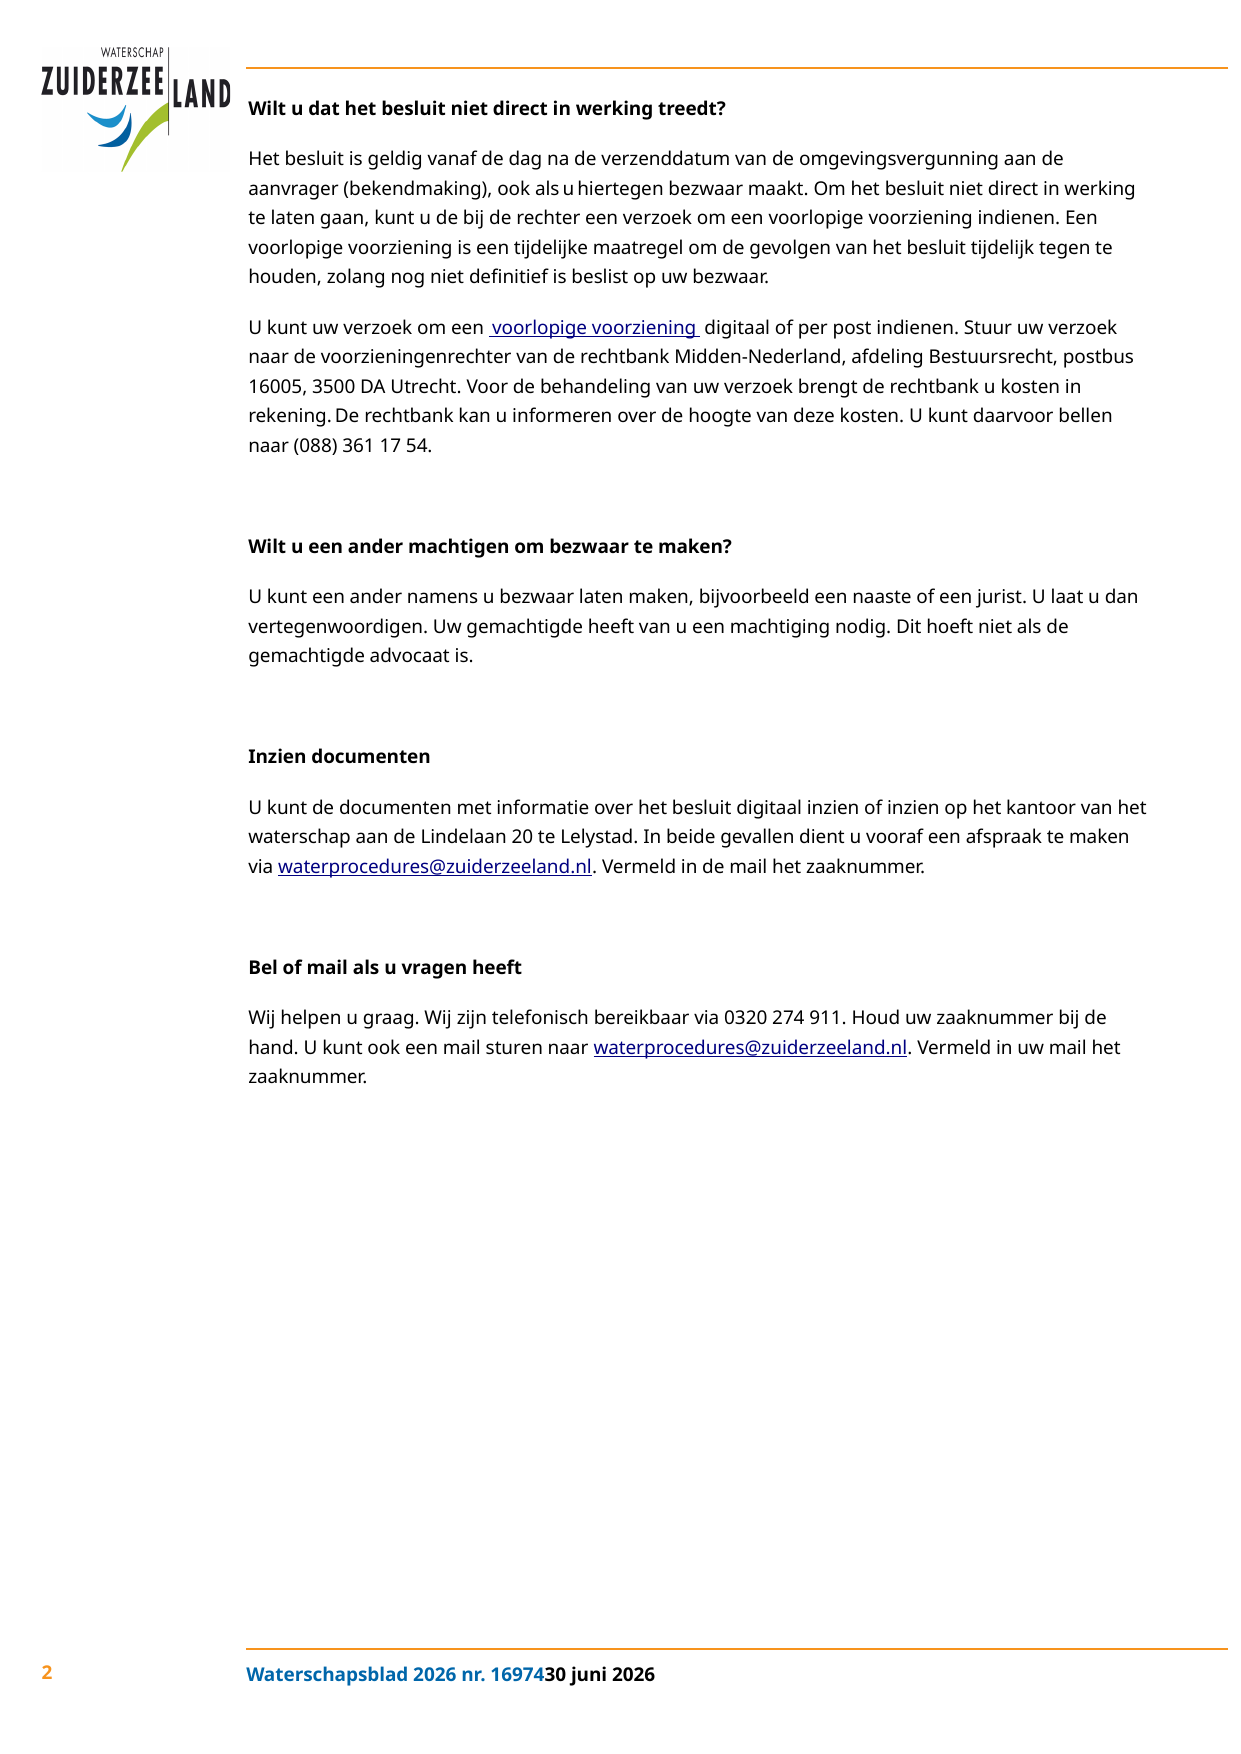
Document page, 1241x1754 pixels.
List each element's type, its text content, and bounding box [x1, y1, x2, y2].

text U kunt een ander namens u bezwaar laten maken, bijvoorbeeld een naaste of een jurist. U laat u dan vertegenwoordigen. Uw gemachtigde heeft van u een machtiging nodig. Dit hoeft niet als de gemachtigde advocaat is. [248, 583, 1152, 668]
text U kunt uw verzoek om een voorlopige voorziening digitaal of per post indienen. Stuur uw verzoek naar de voorzieningenrechter van de rechtbank Midden-Nederland, afdeling Bestuursrecht, postbus 16005, 3500 DA Utrecht. Voor de behandeling van uw verzoek brengt de rechtbank u kosten in rekening. De rechtbank kan u informeren over de hoogte van deze kosten. U kunt daarvoor bellen naar (088) 361 17 54. [248, 314, 1152, 458]
picture [41, 47, 231, 172]
text Inzien documenten [248, 743, 1152, 769]
text U kunt de documenten met informatie over het besluit digitaal inzien of inzien op het kantoor van het waterschap aan de Lindelaan 20 te Lelystad. In beide gevallen dient u vooraf een afspraak te maken via waterprocedures@zuiderzeeland.nl. Vermeld in de mail het zaaknummer. [248, 794, 1152, 879]
text Wij helpen u graag. Wij zijn telefonisch bereikbaar via 0320 274 911. Houd uw zaaknummer bij de hand. U kunt ook een mail sturen naar waterprocedures@zuiderzeeland.nl. Vermeld in uw mail het zaaknummer. [248, 1004, 1152, 1089]
text Wilt u een ander machtigen om bezwaar te maken? [248, 533, 1152, 559]
text Wilt u dat het besluit niet direct in werking treedt? [248, 95, 1152, 121]
text Bel of mail als u vragen heeft [248, 954, 1152, 980]
text Het besluit is geldig vanaf de dag na de verzenddatum van de omgevingsvergunning aan de aanvrager (bekendmaking), ook als u hiertegen bezwaar maakt. Om het besluit niet direct in werking te laten gaan, kunt u de bij de rechter een verzoek om een voorlopige voorziening indienen. Een voorlopige voorziening is een tijdelijke maatregel om de gevolgen van het besluit tijdelijk tegen te houden, zolang nog niet definitief is beslist op uw bezwaar. [248, 145, 1152, 289]
